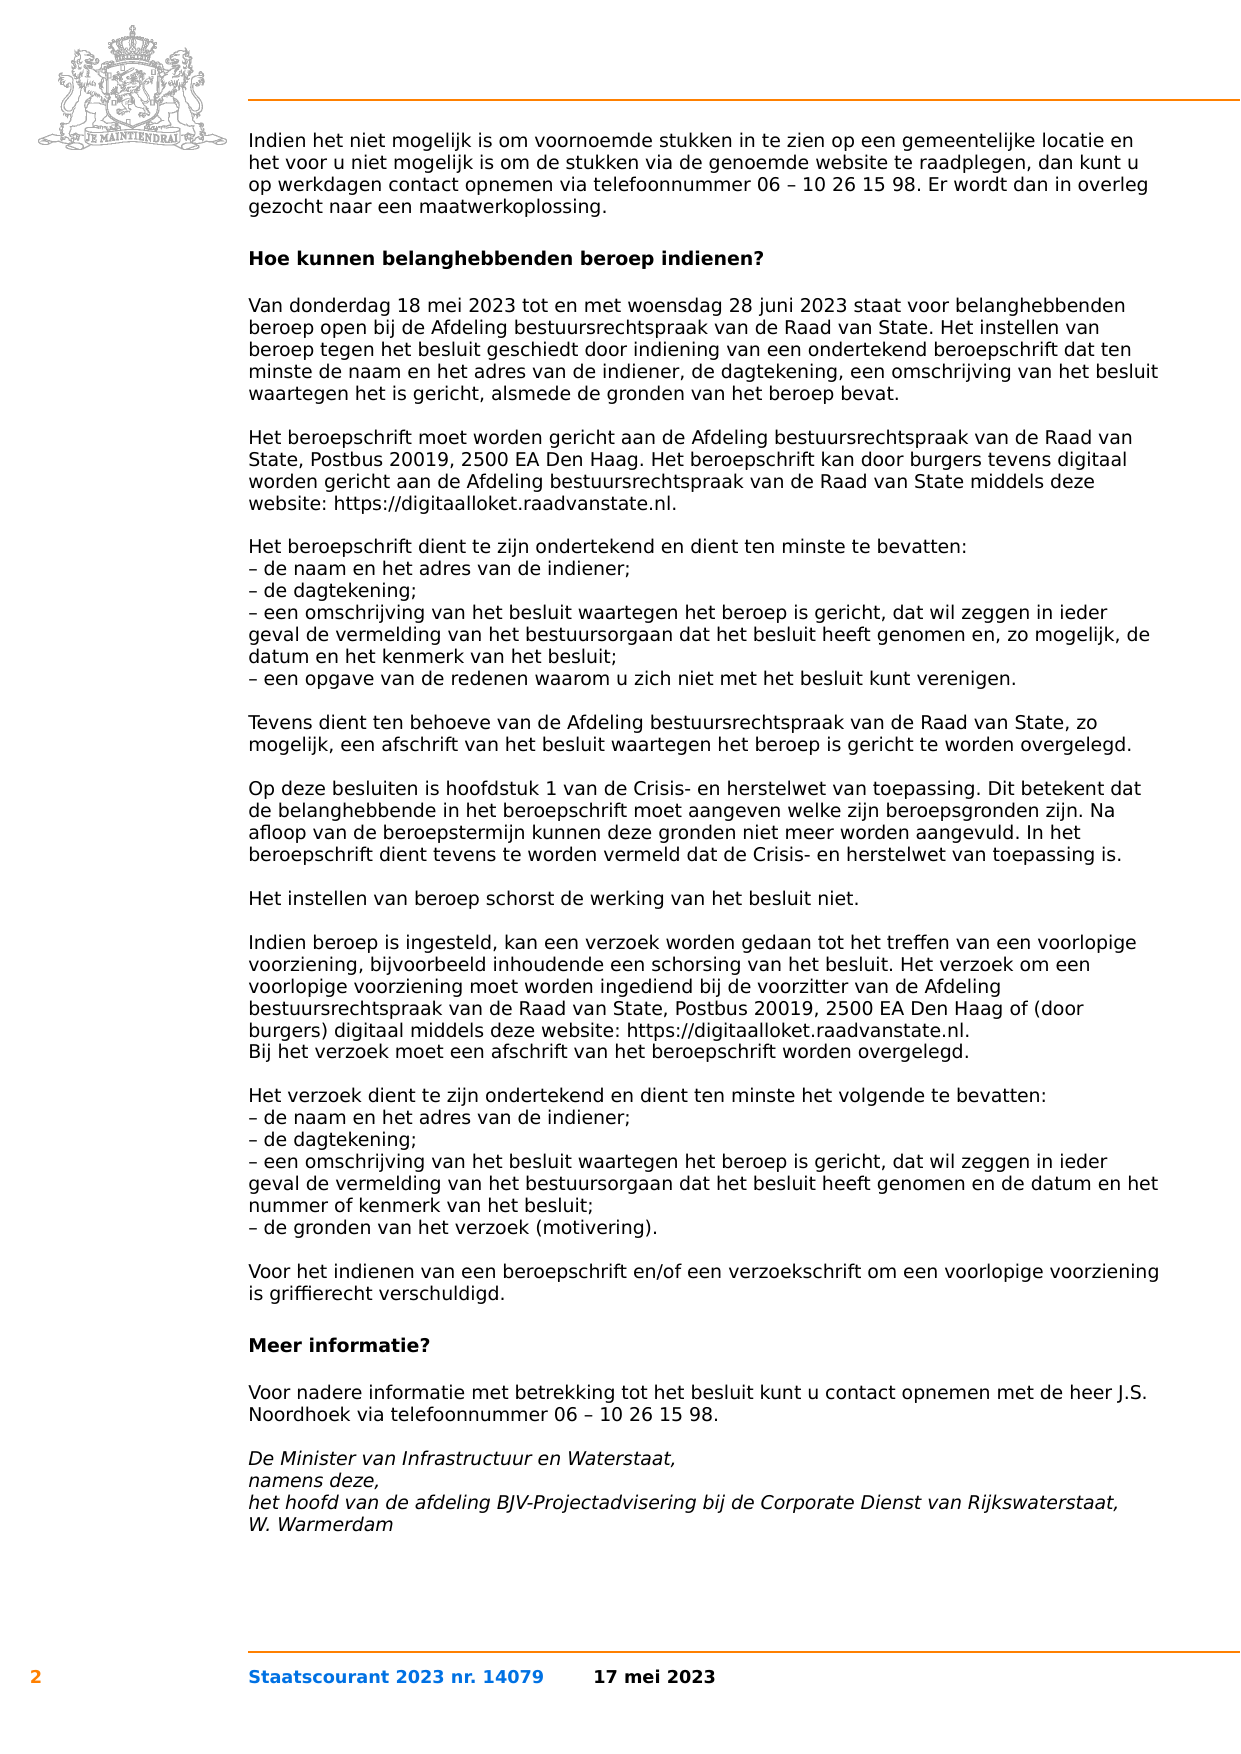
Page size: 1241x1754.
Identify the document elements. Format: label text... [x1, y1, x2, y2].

text Tevens dient ten behoeve van de Afdeling bestuursrechtspraak van de Raad van State, zo mogelijk, een afschrift van het besluit waartegen het beroep is gericht te worden overgelegd. [248, 712, 1163, 756]
text Voor nadere informatie met betrekking tot het besluit kunt u contact opnemen met de heer J.S. Noordhoek via telefoonnummer 06 – 10 26 15 98. [248, 1382, 1163, 1426]
text – de naam en het adres van de indiener; [248, 558, 1163, 580]
text – de dagtekening; [248, 580, 1163, 602]
text Van donderdag 18 mei 2023 tot en met woensdag 28 juni 2023 staat voor belanghebbenden beroep open bij de Afdeling bestuursrechtspraak van de Raad van State. Het instellen van beroep tegen het besluit geschiedt door indiening van een ondertekend beroepschrift dat ten minste de naam en het adres van de indiener, de dagtekening, een omschrijving van het besluit waartegen het is gericht, alsmede de gronden van het beroep bevat. [248, 295, 1163, 405]
text Voor het indienen van een beroepschrift en/of een verzoekschrift om een voorlopige voorziening is griffierecht verschuldigd. [248, 1261, 1163, 1305]
text Het beroepschrift moet worden gericht aan de Afdeling bestuursrechtspraak van de Raad van State, Postbus 20019, 2500 EA Den Haag. Het beroepschrift kan door burgers tevens digitaal worden gericht aan de Afdeling bestuursrechtspraak van de Raad van State middels deze website: https://digitaalloket.raadvanstate.nl. [248, 427, 1163, 514]
subtitle Meer informatie? [248, 1335, 1163, 1357]
subtitle Hoe kunnen belanghebbenden beroep indienen? [248, 248, 1163, 270]
text Indien het niet mogelijk is om voornoemde stukken in te zien op een gemeentelijke locatie en het voor u niet mogelijk is om de stukken via de genoemde website te raadplegen, dan kunt u op werkdagen contact opnemen via telefoonnummer 06 – 10 26 15 98. Er wordt dan in overleg gezocht naar een maatwerkoplossing. [248, 130, 1163, 218]
text De Minister van Infrastructuur en Waterstaat, namens deze, het hoofd van de afdeling BJV-Projectadvisering bij de Corporate Dienst van Rijkswaterstaat, W. Warmerdam [248, 1448, 1163, 1536]
text – de naam en het adres van de indiener; [248, 1107, 1163, 1129]
picture [38, 25, 227, 150]
text Het verzoek dient te zijn ondertekend en dient ten minste het volgende te bevatten: [248, 1085, 1163, 1107]
text – een omschrijving van het besluit waartegen het beroep is gericht, dat wil zeggen in ieder geval de vermelding van het bestuursorgaan dat het besluit heeft genomen en, zo mogelijk, de datum en het kenmerk van het besluit; [248, 602, 1163, 668]
text – de gronden van het verzoek (motivering). [248, 1217, 1163, 1239]
text Het beroepschrift dient te zijn ondertekend en dient ten minste te bevatten: [248, 536, 1163, 558]
text – een opgave van de redenen waarom u zich niet met het besluit kunt verenigen. [248, 668, 1163, 690]
text – een omschrijving van het besluit waartegen het beroep is gericht, dat wil zeggen in ieder geval de vermelding van het bestuursorgaan dat het besluit heeft genomen en de datum en het nummer of kenmerk van het besluit; [248, 1151, 1163, 1217]
text Indien beroep is ingesteld, kan een verzoek worden gedaan tot het treffen van een voorlopige voorziening, bijvoorbeeld inhoudende een schorsing van het besluit. Het verzoek om een voorlopige voorziening moet worden ingediend bij de voorzitter van de Afdeling bestuursrechtspraak van de Raad van State, Postbus 20019, 2500 EA Den Haag of (door burgers) digitaal middels deze website: https://digitaalloket.raadvanstate.nl. [248, 932, 1163, 1041]
text – de dagtekening; [248, 1129, 1163, 1151]
text Het instellen van beroep schorst de werking van het besluit niet. [248, 888, 1163, 910]
text Op deze besluiten is hoofdstuk 1 van de Crisis- en herstelwet van toepassing. Dit betekent dat de belanghebbende in het beroepschrift moet aangeven welke zijn beroepsgronden zijn. Na afloop van de beroepstermijn kunnen deze gronden niet meer worden aangevuld. In het beroepschrift dient tevens te worden vermeld dat de Crisis- en herstelwet van toepassing is. [248, 778, 1163, 866]
text Bij het verzoek moet een afschrift van het beroepschrift worden overgelegd. [248, 1041, 1163, 1063]
